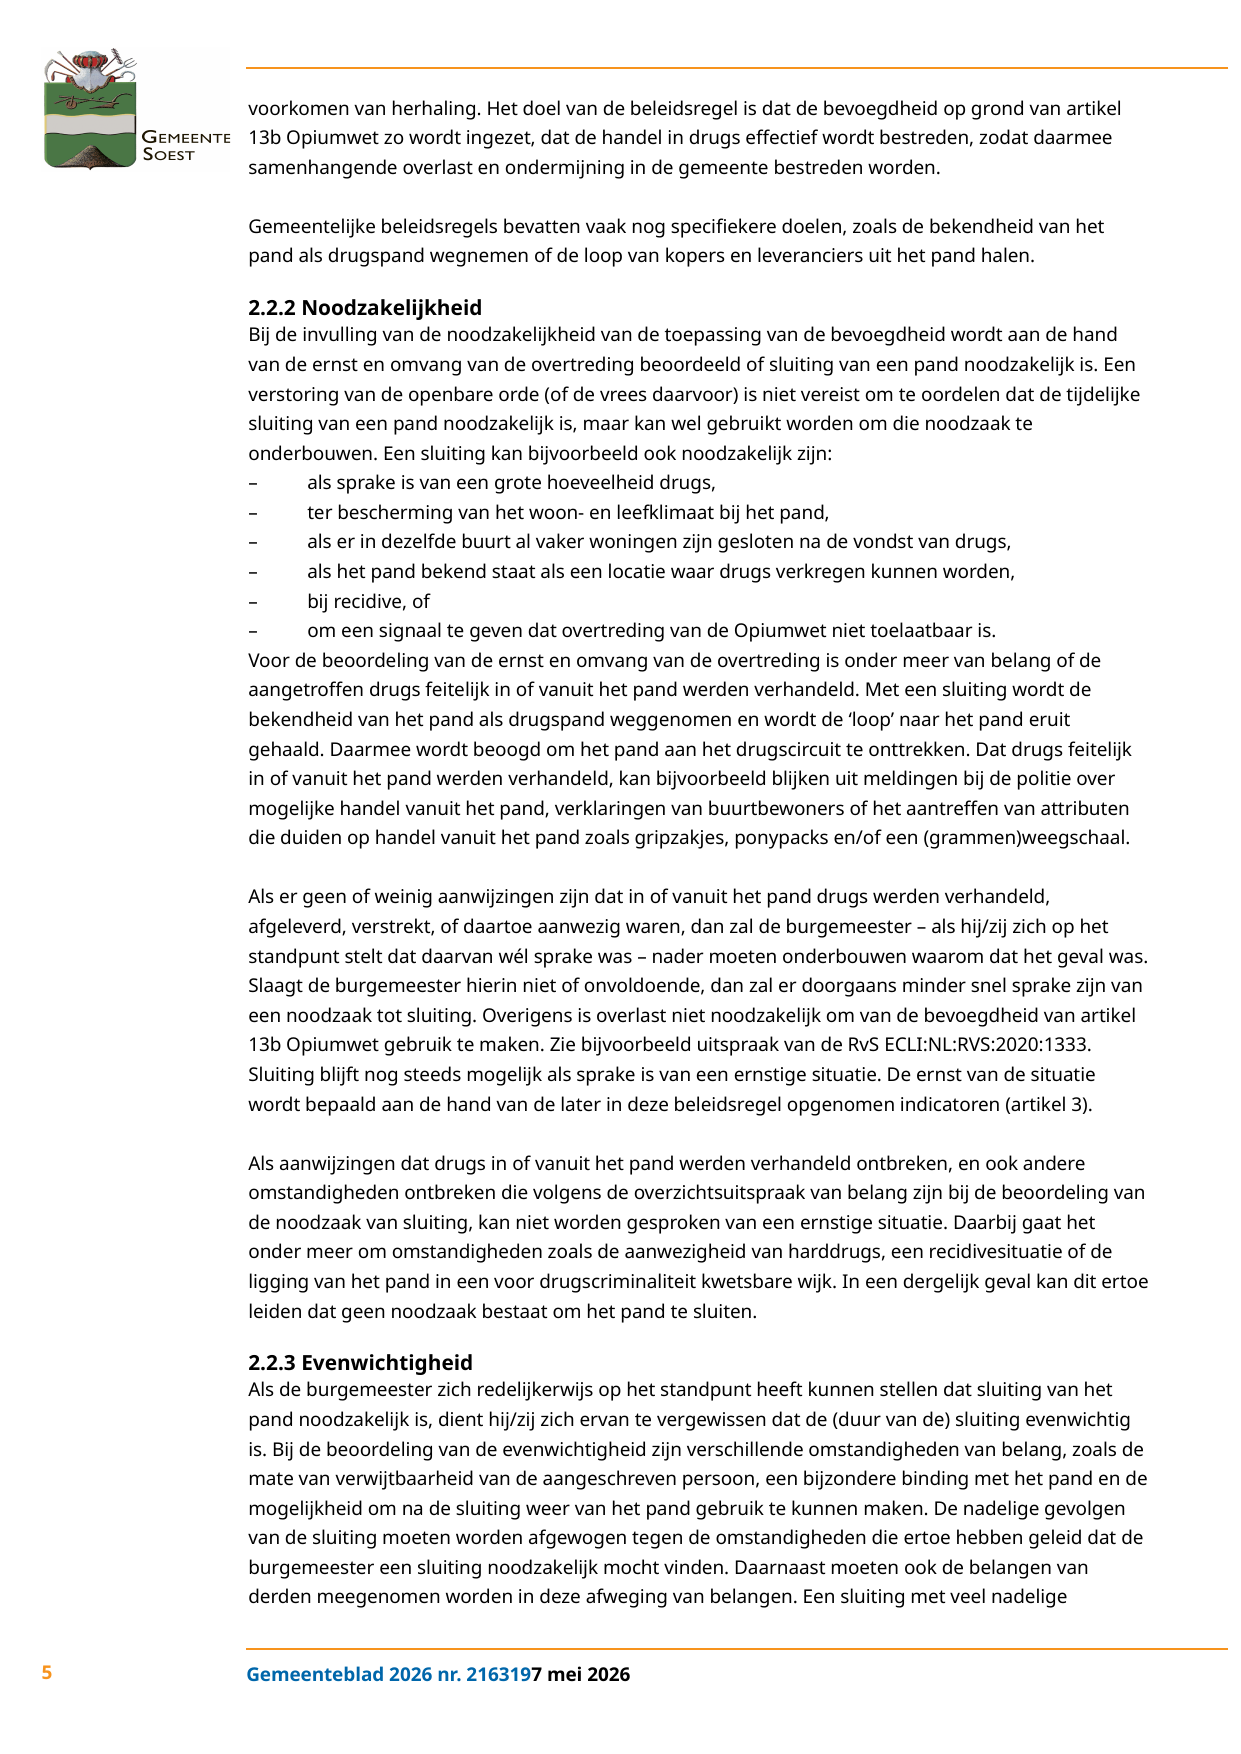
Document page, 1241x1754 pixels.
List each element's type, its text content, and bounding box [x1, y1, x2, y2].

text Als er geen of weinig aanwijzingen zijn dat in of vanuit het pand drugs werden verhandeld, afgeleverd, verstrekt, of daartoe aanwezig waren, dan zal de burgemeester – als hij/zij zich op het standpunt stelt dat daarvan wél sprake was – nader moeten onderbouwen waarom dat het geval was. Slaagt de burgemeester hierin niet of onvoldoende, dan zal er doorgaans minder snel sprake zijn van een noodzaak tot sluiting. Overigens is overlast niet noodzakelijk om van de bevoegdheid van artikel 13b Opiumwet gebruik te maken. Zie bijvoorbeeld uitspraak van de RvS ECLI:NL:RVS:2020:1333. Sluiting blijft nog steeds mogelijk als sprake is van een ernstige situatie. De ernst van de situatie wordt bepaald aan de hand van de later in deze beleidsregel opgenomen indicatoren (artikel 3). [248, 884, 1152, 1116]
text voorkomen van herhaling. Het doel van de beleidsregel is dat de bevoegdheid op grond van artikel 13b Opiumwet zo wordt ingezet, dat de handel in drugs effectief wordt bestreden, zodat daarmee samenhangende overlast en ondermijning in de gemeente bestreden worden. [248, 95, 1152, 180]
list bij recidive, of [248, 588, 1152, 613]
text Als de burgemeester zich redelijkerwijs op het standpunt heeft kunnen stellen dat sluiting van het pand noodzakelijk is, dient hij/zij zich ervan te vergewissen dat de (duur van de) sluiting evenwichtig is. Bij de beoordeling van de evenwichtigheid zijn verschillende omstandigheden van belang, zoals de mate van verwijtbaarheid van de aangeschreven persoon, een bijzondere binding met het pand en de mogelijkheid om na de sluiting weer van het pand gebruik te kunnen maken. De nadelige gevolgen van de sluiting moeten worden afgewogen tegen de omstandigheden die ertoe hebben geleid dat de burgemeester een sluiting noodzakelijk mocht vinden. Daarnaast moeten ook de belangen van derden meegenomen worden in deze afweging van belangen. Een sluiting met veel nadelige [248, 1377, 1152, 1609]
list om een signaal te geven dat overtreding van de Opiumwet niet toelaatbaar is. [248, 617, 1152, 643]
text 2.2.2 Noodzakelijkheid [248, 293, 1152, 322]
picture [41, 47, 231, 172]
list als er in dezelfde buurt al vaker woningen zijn gesloten na de vondst van drugs, [248, 529, 1152, 554]
text 2.2.3 Evenwichtigheid [248, 1348, 1152, 1377]
list als het pand bekend staat als een locatie waar drugs verkregen kunnen worden, [248, 558, 1152, 584]
text Bij de invulling van de noodzakelijkheid van de toepassing van de bevoegdheid wordt aan de hand van de ernst en omvang van de overtreding beoordeeld of sluiting van een pand noodzakelijk is. Een verstoring van de openbare orde (of de vrees daarvoor) is niet vereist om te oordelen dat de tijdelijke sluiting van een pand noodzakelijk is, maar kan wel gebruikt worden om die noodzaak te onderbouwen. Een sluiting kan bijvoorbeeld ook noodzakelijk zijn: [248, 322, 1152, 466]
text Gemeentelijke beleidsregels bevatten vaak nog specifiekere doelen, zoals de bekendheid van het pand als drugspand wegnemen of de loop van kopers en leveranciers uit het pand halen. [248, 213, 1152, 268]
text Voor de beoordeling van de ernst en omvang van de overtreding is onder meer van belang of de aangetroffen drugs feitelijk in of vanuit het pand werden verhandeld. Met een sluiting wordt de bekendheid van het pand als drugspand weggenomen en wordt de ‘loop’ naar het pand eruit gehaald. Daarmee wordt beoogd om het pand aan het drugscircuit te onttrekken. Dat drugs feitelijk in of vanuit het pand werden verhandeld, kan bijvoorbeeld blijken uit meldingen bij de politie over mogelijke handel vanuit het pand, verklaringen van buurtbewoners of het aantreffen van attributen die duiden op handel vanuit het pand zoals gripzakjes, ponypacks en/of een (grammen)weegschaal. [248, 647, 1152, 850]
text Als aanwijzingen dat drugs in of vanuit het pand werden verhandeld ontbreken, en ook andere omstandigheden ontbreken die volgens de overzichtsuitspraak van belang zijn bij de beoordeling van de noodzaak van sluiting, kan niet worden gesproken van een ernstige situatie. Daarbij gaat het onder meer om omstandigheden zoals de aanwezigheid van harddrugs, een recidivesituatie of de ligging van het pand in een voor drugscriminaliteit kwetsbare wijk. In een dergelijk geval kan dit ertoe leiden dat geen noodzaak bestaat om het pand te sluiten. [248, 1150, 1152, 1323]
list ter bescherming van het woon- en leefklimaat bij het pand, [248, 499, 1152, 525]
list als sprake is van een grote hoeveelheid drugs, [248, 469, 1152, 495]
